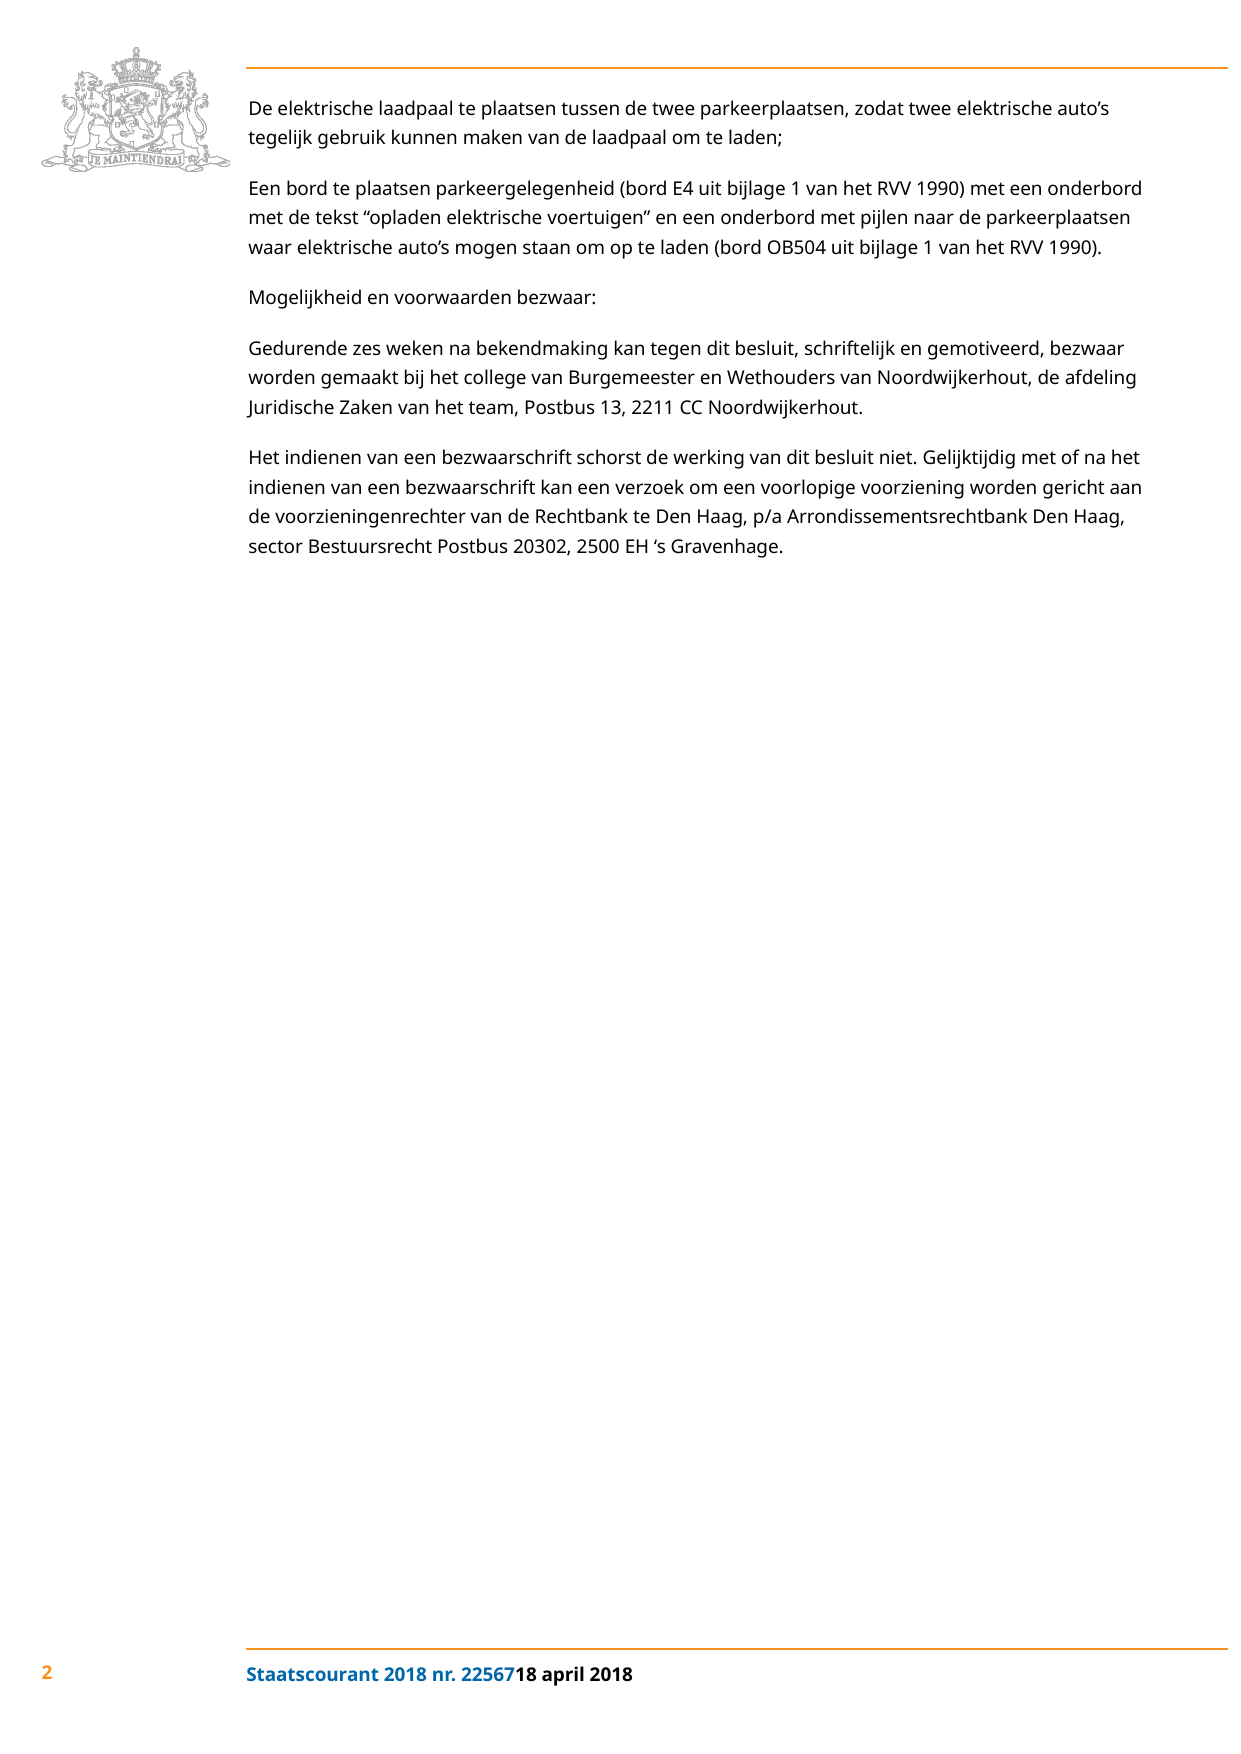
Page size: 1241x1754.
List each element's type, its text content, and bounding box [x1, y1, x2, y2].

text Een bord te plaatsen parkeergelegenheid (bord E4 uit bijlage 1 van het RVV 1990) met een onderbord met de tekst “opladen elektrische voertuigen” en een onderbord met pijlen naar de parkeerplaatsen waar elektrische auto’s mogen staan om op te laden (bord OB504 uit bijlage 1 van het RVV 1990). [248, 175, 1152, 260]
picture [41, 47, 231, 172]
text De elektrische laadpaal te plaatsen tussen de twee parkeerplaatsen, zodat twee elektrische auto’s tegelijk gebruik kunnen maken van de laadpaal om te laden; [248, 95, 1152, 150]
text Gedurende zes weken na bekendmaking kan tegen dit besluit, schriftelijk en gemotiveerd, bezwaar worden gemaakt bij het college van Burgemeester en Wethouders van Noordwijkerhout, de afdeling Juridische Zaken van het team, Postbus 13, 2211 CC Noordwijkerhout. [248, 335, 1152, 420]
text Mogelijkheid en voorwaarden bezwaar: [248, 284, 1152, 310]
text Het indienen van een bezwaarschrift schorst de werking van dit besluit niet. Gelijktijdig met of na het indienen van een bezwaarschrift kan een verzoek om een voorlopige voorziening worden gericht aan de voorzieningenrechter van de Rechtbank te Den Haag, p/a Arrondissementsrechtbank Den Haag, sector Bestuursrecht Postbus 20302, 2500 EH ‘s Gravenhage. [248, 444, 1152, 559]
